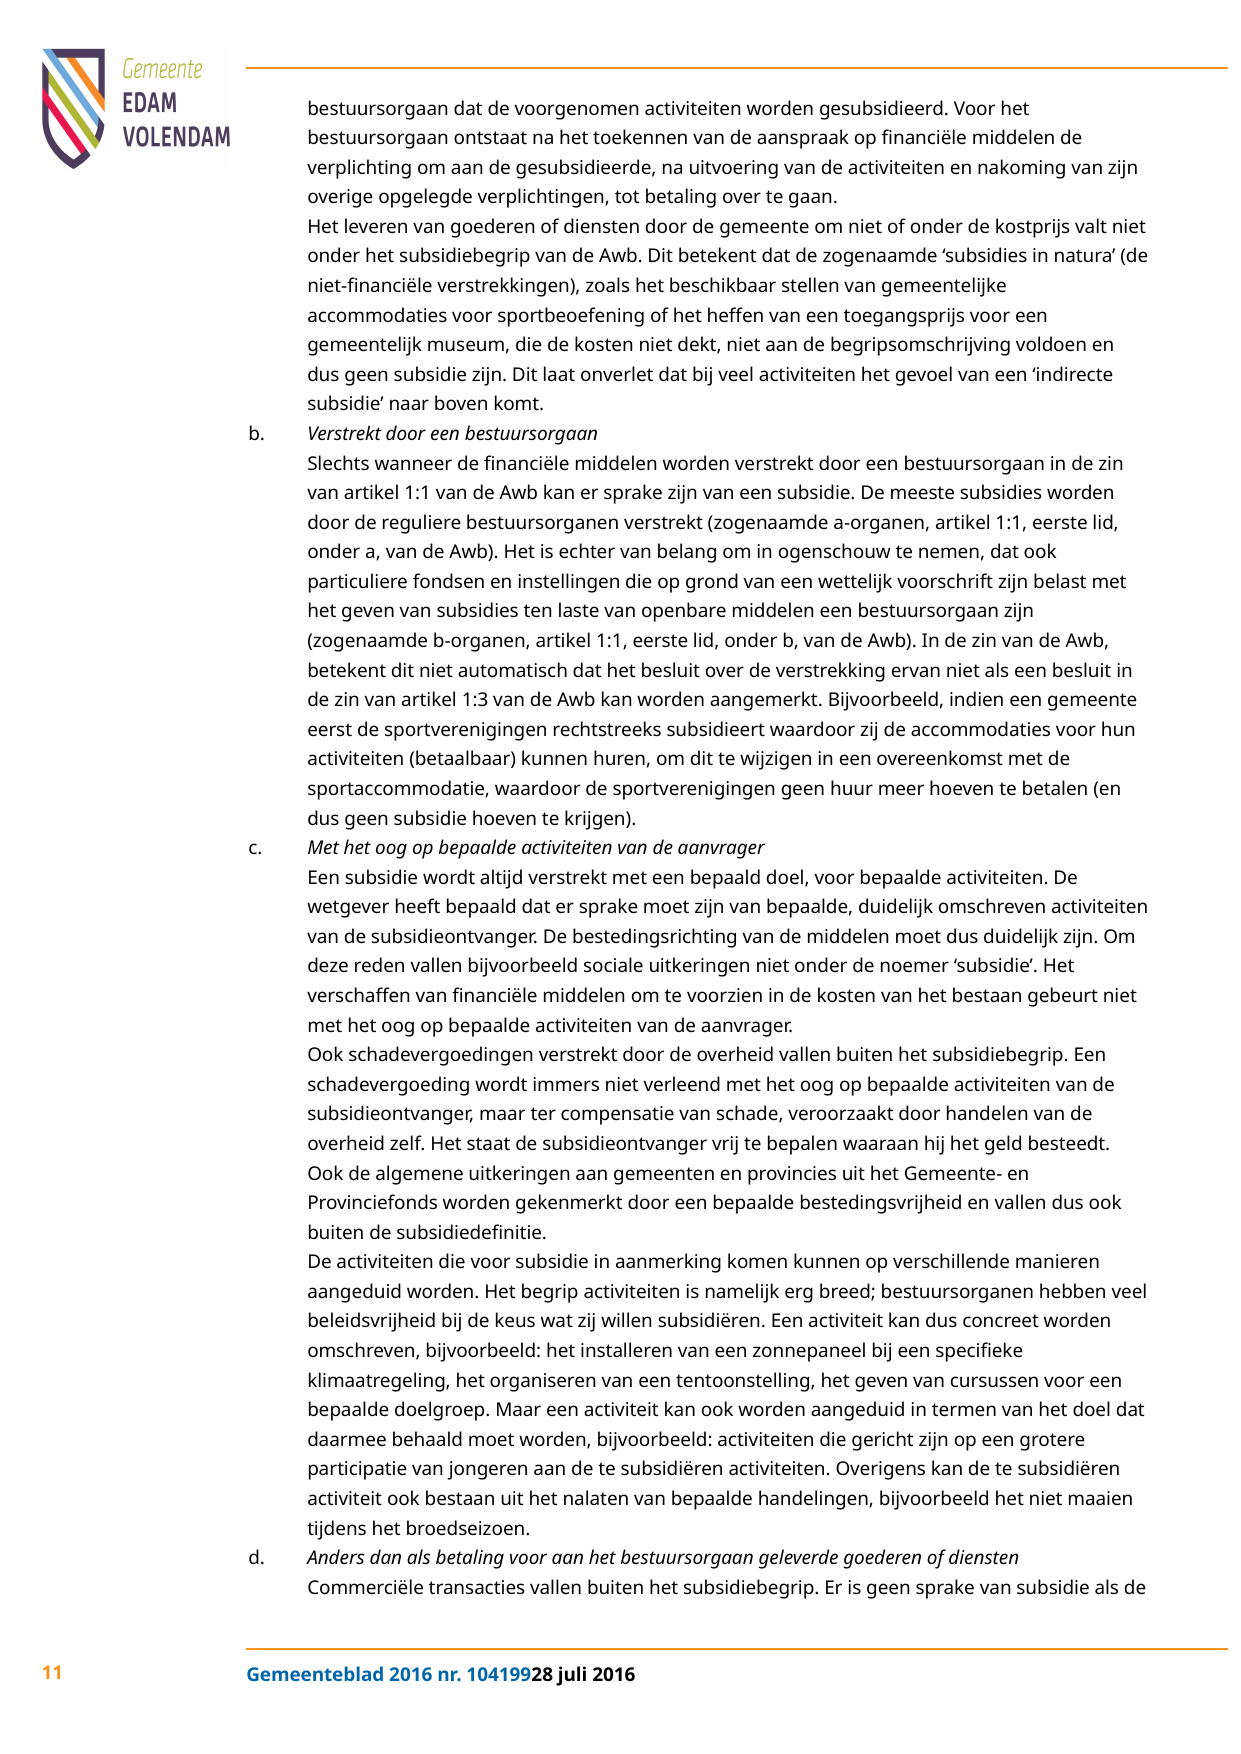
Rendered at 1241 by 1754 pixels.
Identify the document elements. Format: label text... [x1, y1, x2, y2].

list bestuursorgaan dat de voorgenomen activiteiten worden gesubsidieerd. Voor het bestuursorgaan ontstaat na het toekennen van de aanspraak op financiële middelen de verplichting om aan de gesubsidieerde, na uitvoering van de activiteiten en nakoming van zijn overige opgelegde verplichtingen, tot betaling over te gaan. [248, 95, 1152, 209]
list Ook schadevergoedingen verstrekt door de overheid vallen buiten het subsidiebegrip. Een schadevergoeding wordt immers niet verleend met het oog op bepaalde activiteiten van de subsidieontvanger, maar ter compensatie van schade, veroorzaakt door handelen van de overheid zelf. Het staat de subsidieontvanger vrij te bepalen waaraan hij het geld besteedt. Ook de algemene uitkeringen aan gemeenten en provincies uit het Gemeente- en Provinciefonds worden gekenmerkt door een bepaalde bestedingsvrijheid en vallen dus ook buiten de subsidiedefinitie. [248, 1041, 1152, 1245]
list De activiteiten die voor subsidie in aanmerking komen kunnen op verschillende manieren aangeduid worden. Het begrip activiteiten is namelijk erg breed; bestuursorganen hebben veel beleidsvrijheid bij de keus wat zij willen subsidiëren. Een activiteit kan dus concreet worden omschreven, bijvoorbeeld: het installeren van een zonnepaneel bij een specifieke klimaatregeling, het organiseren van een tentoonstelling, het geven van cursussen voor een bepaalde doelgroep. Maar een activiteit kan ook worden aangeduid in termen van het doel dat daarmee behaald moet worden, bijvoorbeeld: activiteiten die gericht zijn op een grotere participatie van jongeren aan de te subsidiëren activiteiten. Overigens kan de te subsidiëren activiteit ook bestaan uit het nalaten van bepaalde handelingen, bijvoorbeeld het niet maaien tijdens het broedseizoen. [248, 1248, 1152, 1541]
list Verstrekt door een bestuursorgaan [248, 420, 1152, 446]
list Slechts wanneer de financiële middelen worden verstrekt door een bestuursorgaan in de zin van artikel 1:1 van de Awb kan er sprake zijn van een subsidie. De meeste subsidies worden door de reguliere bestuursorganen verstrekt (zogenaamde a-organen, artikel 1:1, eerste lid, onder a, van de Awb). Het is echter van belang om in ogenschouw te nemen, dat ook particuliere fondsen en instellingen die op grond van een wettelijk voorschrift zijn belast met het geven van subsidies ten laste van openbare middelen een bestuursorgaan zijn (zogenaamde b-organen, artikel 1:1, eerste lid, onder b, van de Awb). In de zin van de Awb, betekent dit niet automatisch dat het besluit over de verstrekking ervan niet als een besluit in de zin van artikel 1:3 van de Awb kan worden aangemerkt. Bijvoorbeeld, indien een gemeente eerst de sportverenigingen rechtstreeks subsidieert waardoor zij de accommodaties voor hun activiteiten (betaalbaar) kunnen huren, om dit te wijzigen in een overeenkomst met de sportaccommodatie, waardoor de sportverenigingen geen huur meer hoeven te betalen (en dus geen subsidie hoeven te krijgen). [248, 450, 1152, 831]
list Het leveren van goederen of diensten door de gemeente om niet of onder de kostprijs valt niet onder het subsidiebegrip van de Awb. Dit betekent dat de zogenaamde ‘subsidies in natura’ (de niet-financiële verstrekkingen), zoals het beschikbaar stellen van gemeentelijke accommodaties voor sportbeoefening of het heffen van een toegangsprijs voor een gemeentelijk museum, die de kosten niet dekt, niet aan de begripsomschrijving voldoen en dus geen subsidie zijn. Dit laat onverlet dat bij veel activiteiten het gevoel van een ‘indirecte subsidie’ naar boven komt. [248, 213, 1152, 416]
list Met het oog op bepaalde activiteiten van de aanvrager [248, 834, 1152, 860]
list Commerciële transacties vallen buiten het subsidiebegrip. Er is geen sprake van subsidie als de [248, 1574, 1152, 1600]
list Een subsidie wordt altijd verstrekt met een bepaald doel, voor bepaalde activiteiten. De wetgever heeft bepaald dat er sprake moet zijn van bepaalde, duidelijk omschreven activiteiten van de subsidieontvanger. De bestedingsrichting van de middelen moet dus duidelijk zijn. Om deze reden vallen bijvoorbeeld sociale uitkeringen niet onder de noemer ‘subsidie’. Het verschaffen van financiële middelen om te voorzien in de kosten van het bestaan gebeurt niet met het oog op bepaalde activiteiten van de aanvrager. [248, 864, 1152, 1038]
list Anders dan als betaling voor aan het bestuursorgaan geleverde goederen of diensten [248, 1544, 1152, 1570]
picture [41, 47, 231, 172]
